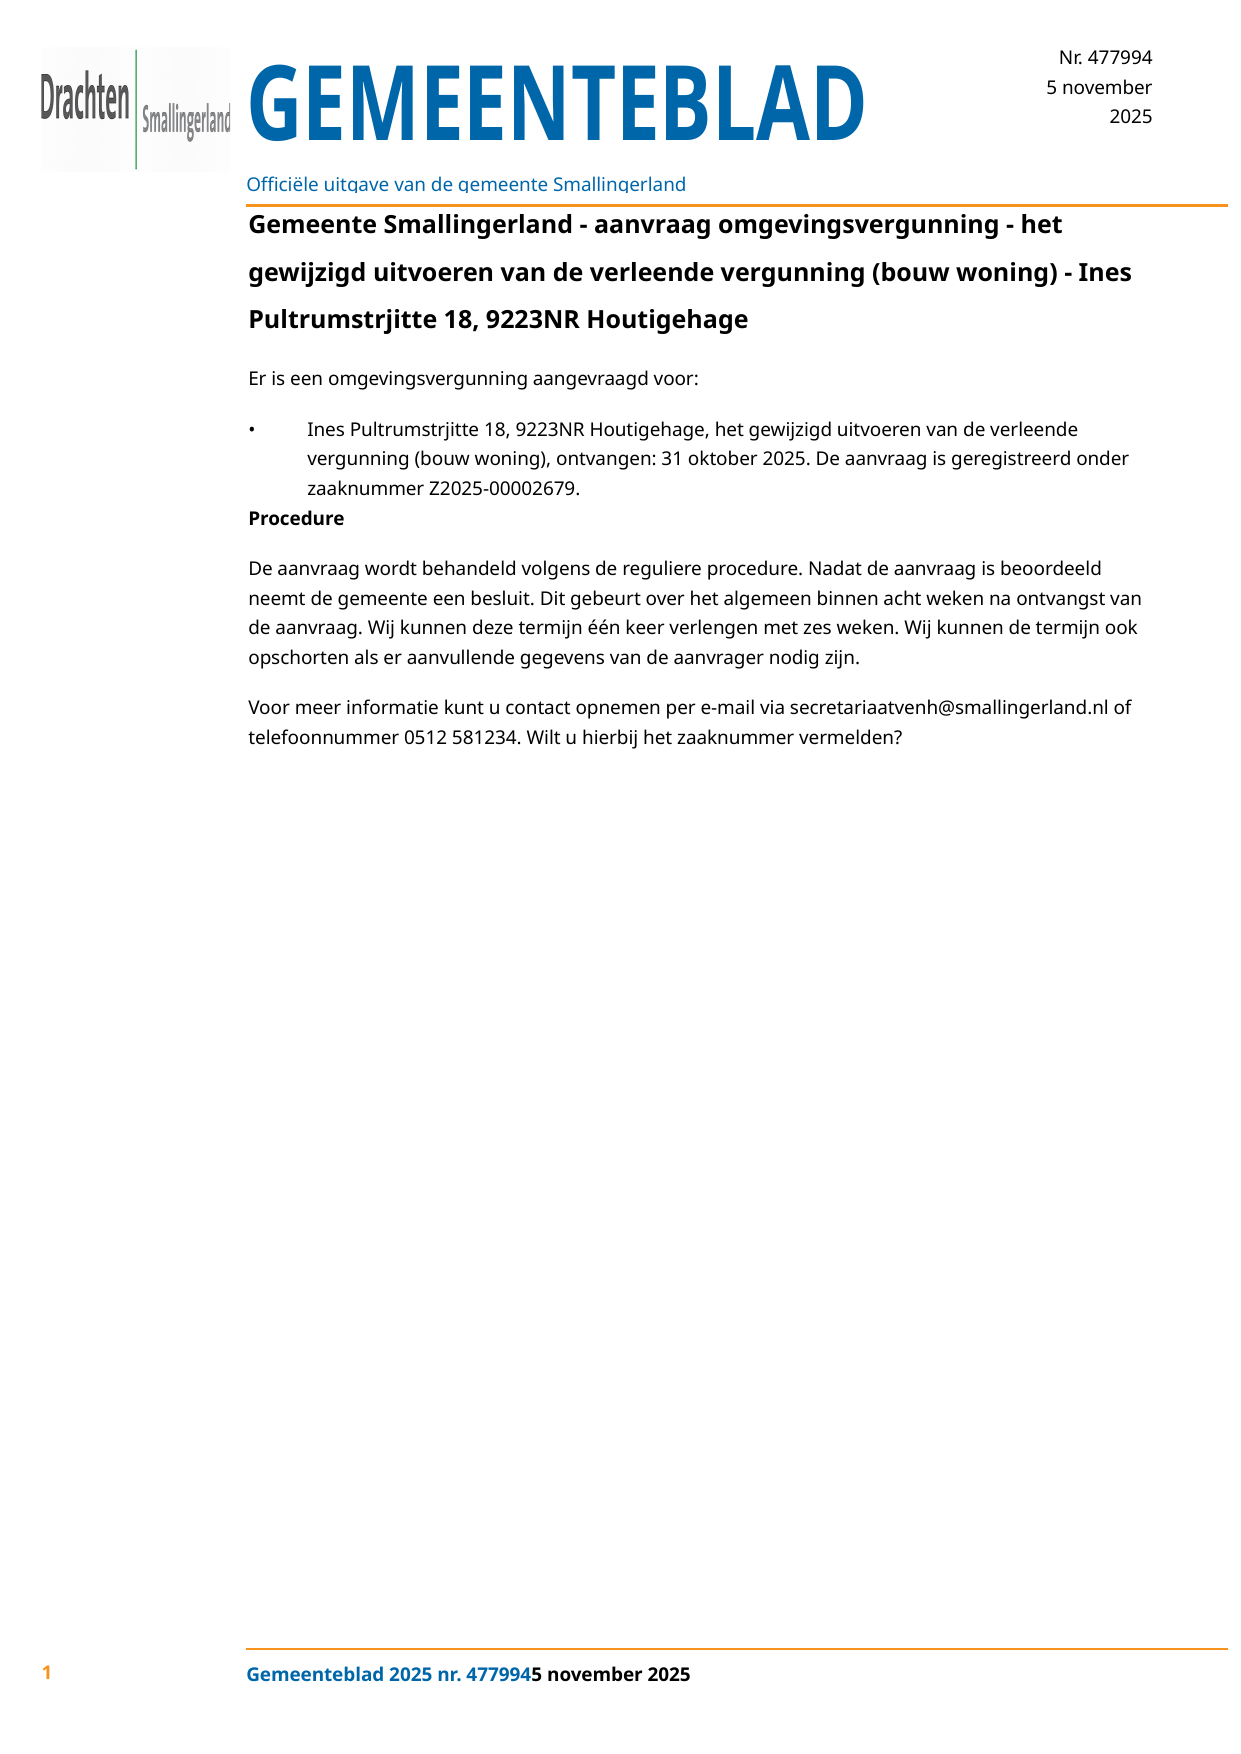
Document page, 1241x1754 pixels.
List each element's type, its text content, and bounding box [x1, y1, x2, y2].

text Gemeente Smallingerland - aanvraag omgevingsvergunning - het gewijzigd uitvoeren van de verleende vergunning (bouw woning) - Ines Pultrumstrjitte 18, 9223NR Houtigehage [248, 207, 1152, 336]
text De aanvraag wordt behandeld volgens de reguliere procedure. Nadat de aanvraag is beoordeeld neemt de gemeente een besluit. Dit gebeurt over het algemeen binnen acht weken na ontvangst van de aanvraag. Wij kunnen deze termijn één keer verlengen met zes weken. Wij kunnen de termijn ook opschorten als er aanvullende gegevens van de aanvrager nodig zijn. [248, 555, 1152, 669]
text Voor meer informatie kunt u contact opnemen per e-mail via secretariaatvenh@smallingerland.nl of telefoonnummer 0512 581234. Wilt u hierbij het zaaknummer vermelden? [248, 694, 1152, 749]
text Procedure [248, 505, 1152, 530]
text Er is een omgevingsvergunning aangevraagd voor: [248, 366, 1152, 391]
picture [41, 47, 231, 172]
list Ines Pultrumstrjitte 18, 9223NR Houtigehage, het gewijzigd uitvoeren van de verleende vergunning (bouw woning), ontvangen: 31 oktober 2025. De aanvraag is geregistreerd onder zaaknummer Z2025-00002679. [248, 416, 1152, 501]
